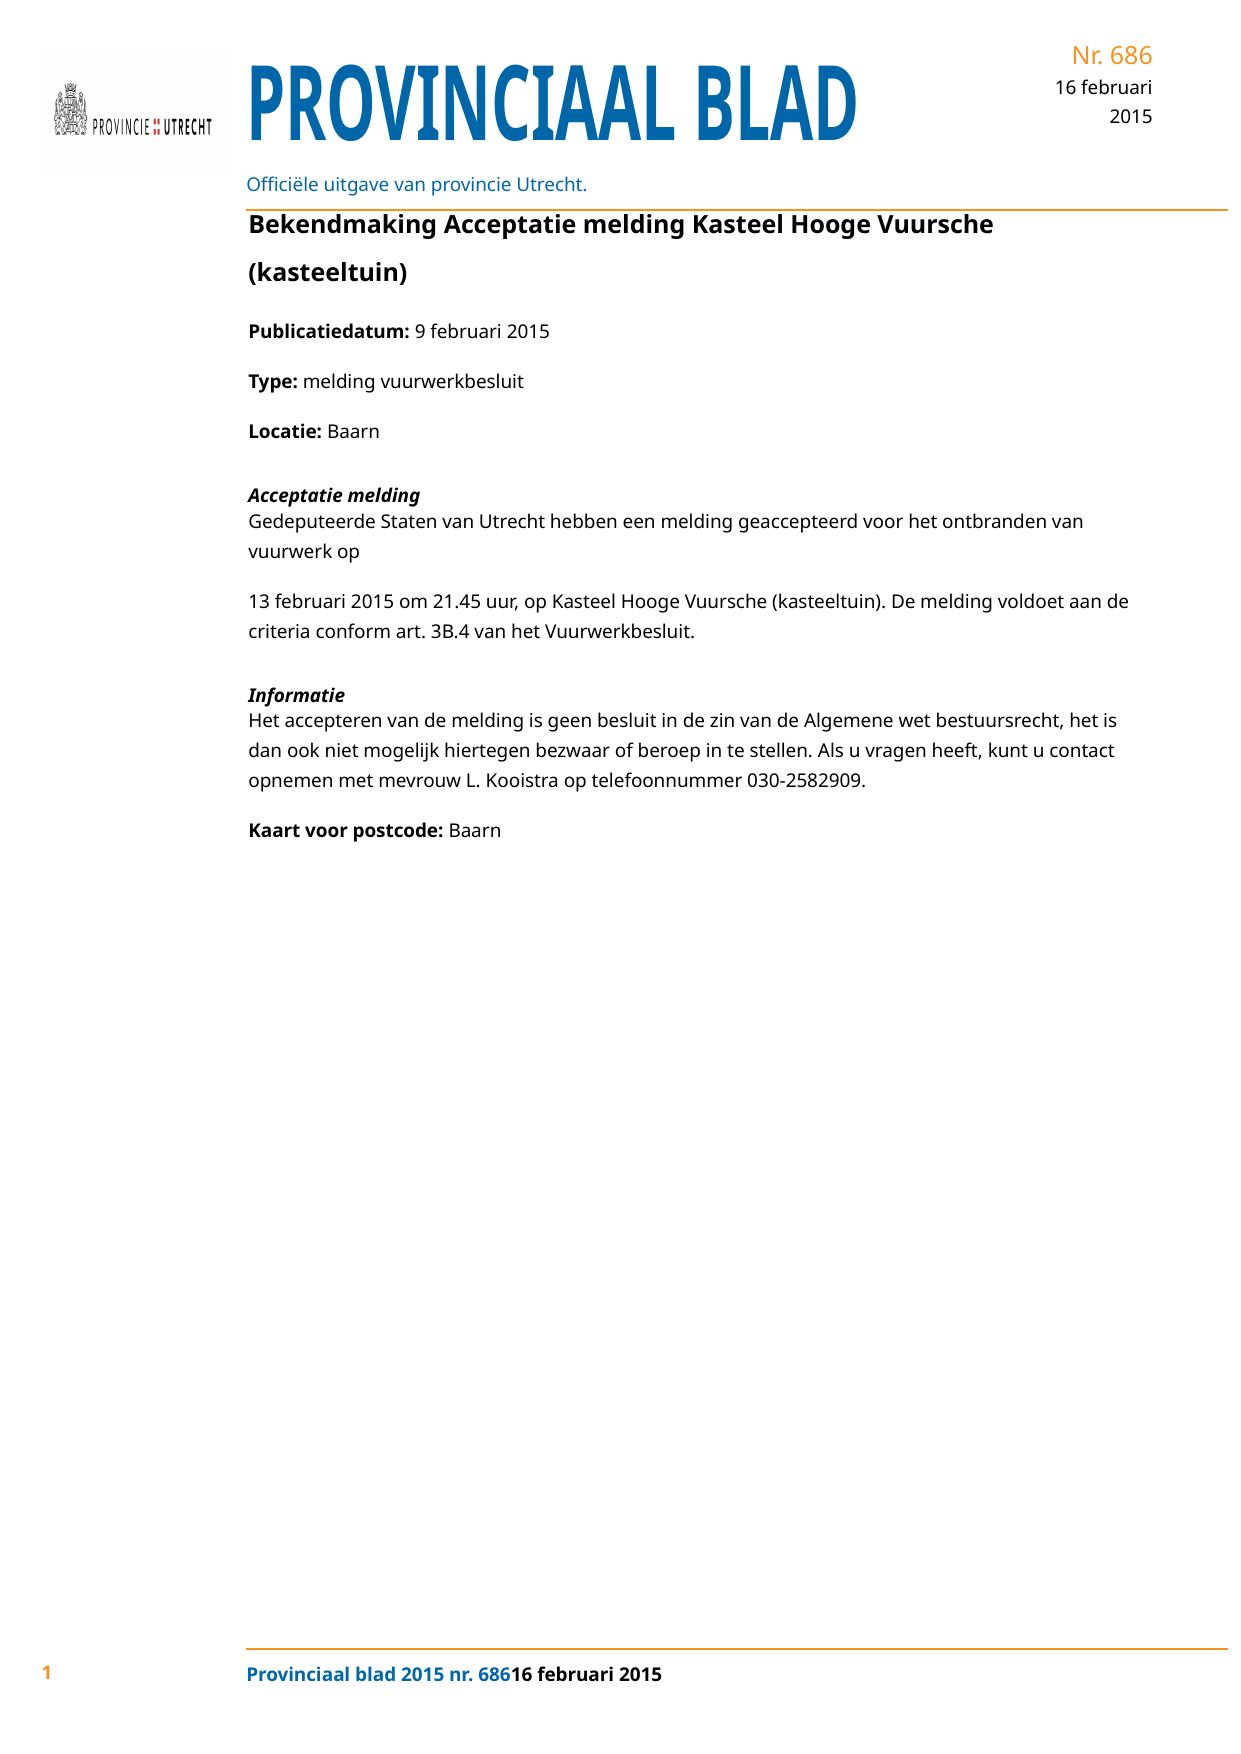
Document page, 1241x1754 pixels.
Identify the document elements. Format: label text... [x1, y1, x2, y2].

text Bekendmaking Acceptatie melding Kasteel Hooge Vuursche (kasteeltuin) [248, 211, 1152, 288]
text Type: melding vuurwerkbesluit [248, 368, 1152, 394]
picture [41, 47, 231, 172]
text Kaart voor postcode: Baarn [248, 817, 1152, 843]
text Het accepteren van de melding is geen besluit in de zin van de Algemene wet bestuursrecht, het is dan ook niet mogelijk hiertegen bezwaar of beroep in te stellen. Als u vragen heeft, kunt u contact opnemen met mevrouw L. Kooistra op telefoonnummer 030-2582909. [248, 708, 1152, 793]
text 13 februari 2015 om 21.45 uur, op Kasteel Hooge Vuursche (kasteeltuin). De melding voldoet aan de criteria conform art. 3B.4 van het Vuurwerkbesluit. [248, 588, 1152, 644]
text Informatie [248, 682, 1152, 708]
text Acceptatie melding [248, 483, 1152, 508]
text Publicatiedatum: 9 februari 2015 [248, 318, 1152, 344]
text Gedeputeerde Staten van Utrecht hebben een melding geaccepteerd voor het ontbranden van vuurwerk op [248, 508, 1152, 564]
text Locatie: Baarn [248, 419, 1152, 444]
